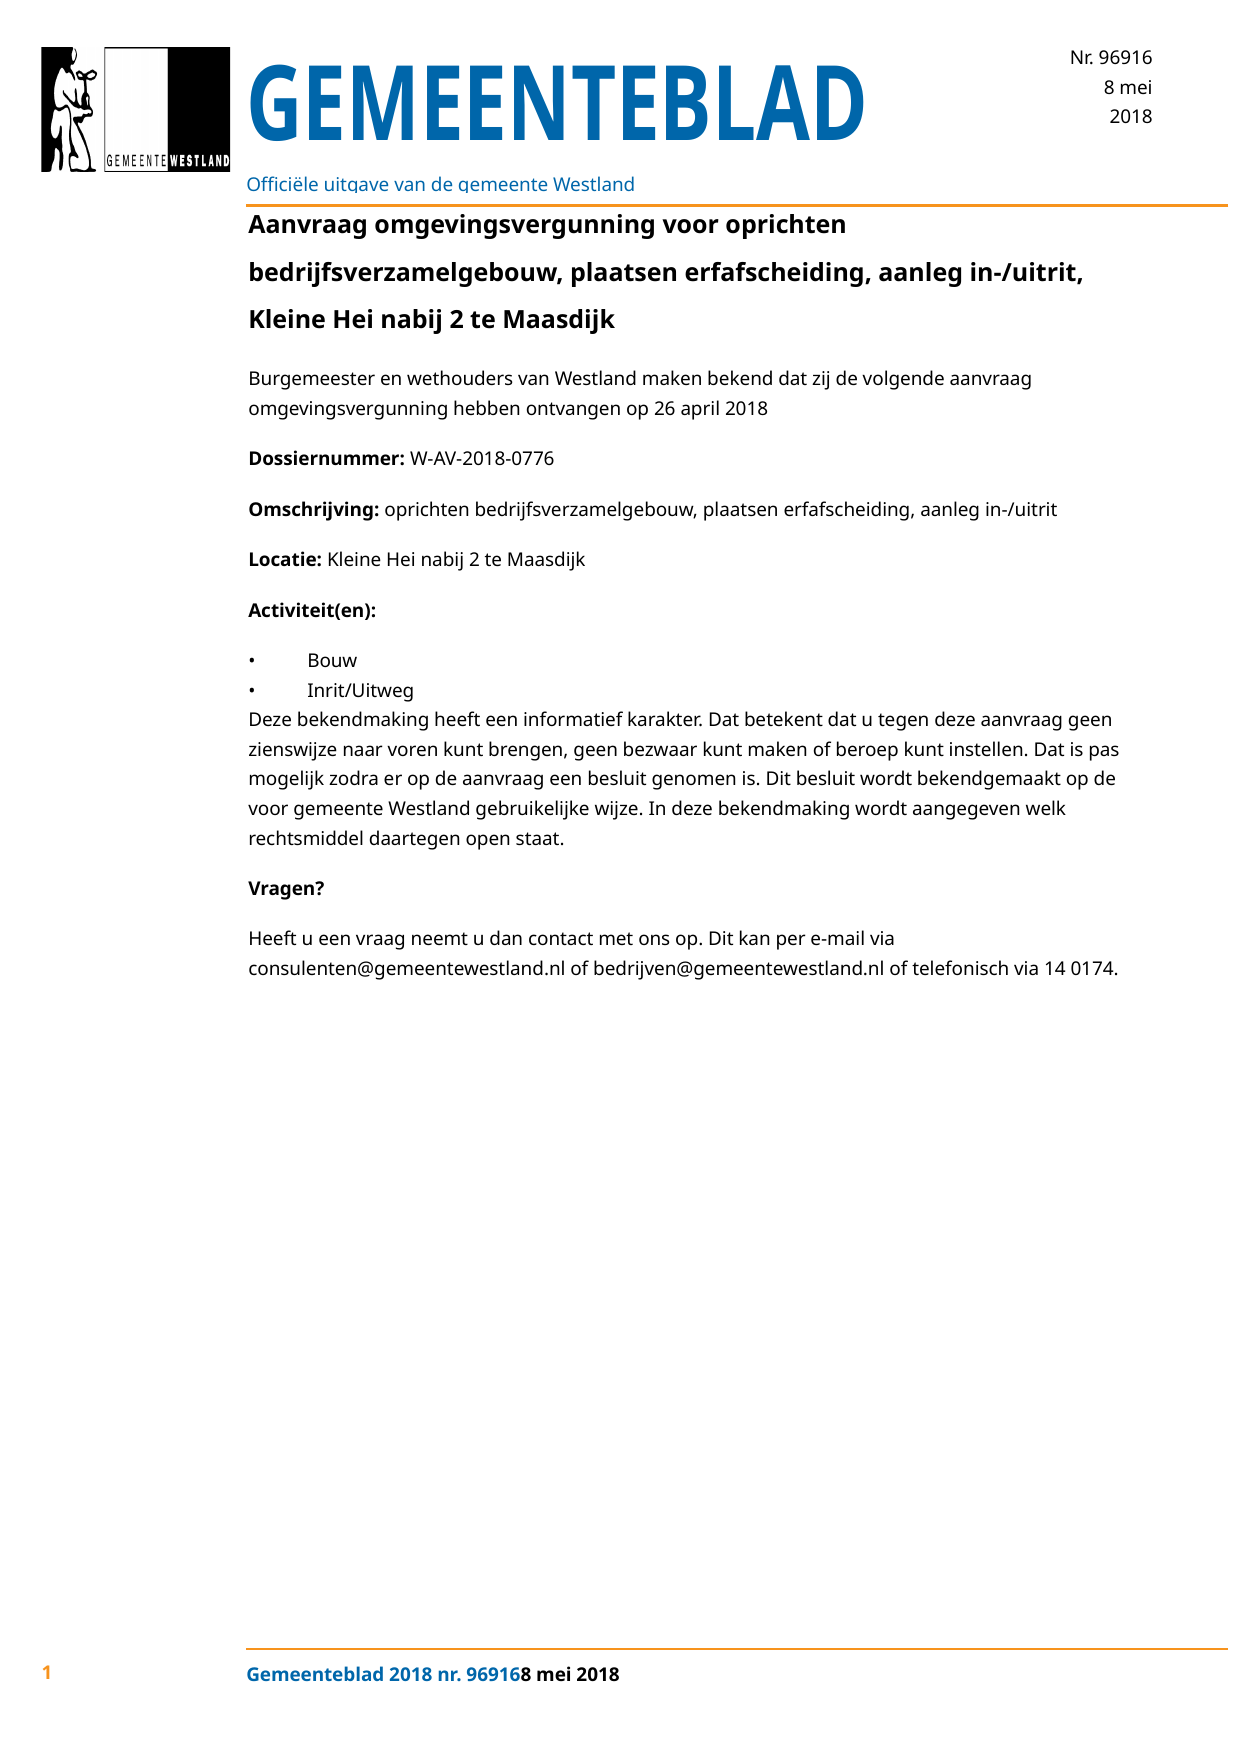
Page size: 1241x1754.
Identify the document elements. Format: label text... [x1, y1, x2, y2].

text Burgemeester en wethouders van Westland maken bekend dat zij de volgende aanvraag omgevingsvergunning hebben ontvangen op 26 april 2018 [248, 366, 1152, 421]
picture [41, 47, 231, 172]
text Aanvraag omgevingsvergunning voor oprichten bedrijfsverzamelgebouw, plaatsen erfafscheiding, aanleg in-/uitrit, Kleine Hei nabij 2 te Maasdijk [248, 207, 1152, 336]
text Omschrijving: oprichten bedrijfsverzamelgebouw, plaatsen erfafscheiding, aanleg in-/uitrit [248, 496, 1152, 522]
text Dossiernummer: W-AV-2018-0776 [248, 446, 1152, 471]
text Locatie: Kleine Hei nabij 2 te Maasdijk [248, 546, 1152, 572]
text Heeft u een vraag neemt u dan contact met ons op. Dit kan per e-mail via consulenten@gemeentewestland.nl of bedrijven@gemeentewestland.nl of telefonisch via 14 0174. [248, 926, 1152, 981]
list Bouw [248, 647, 1152, 673]
list Inrit/Uitweg [248, 677, 1152, 702]
text Activiteit(en): [248, 597, 1152, 622]
text Deze bekendmaking heeft een informatief karakter. Dat betekent dat u tegen deze aanvraag geen zienswijze naar voren kunt brengen, geen bezwaar kunt maken of beroep kunt instellen. Dat is pas mogelijk zodra er op de aanvraag een besluit genomen is. Dit besluit wordt bekendgemaakt op de voor gemeente Westland gebruikelijke wijze. In deze bekendmaking wordt aangegeven welk rechtsmiddel daartegen open staat. [248, 706, 1152, 850]
text Vragen? [248, 875, 1152, 901]
